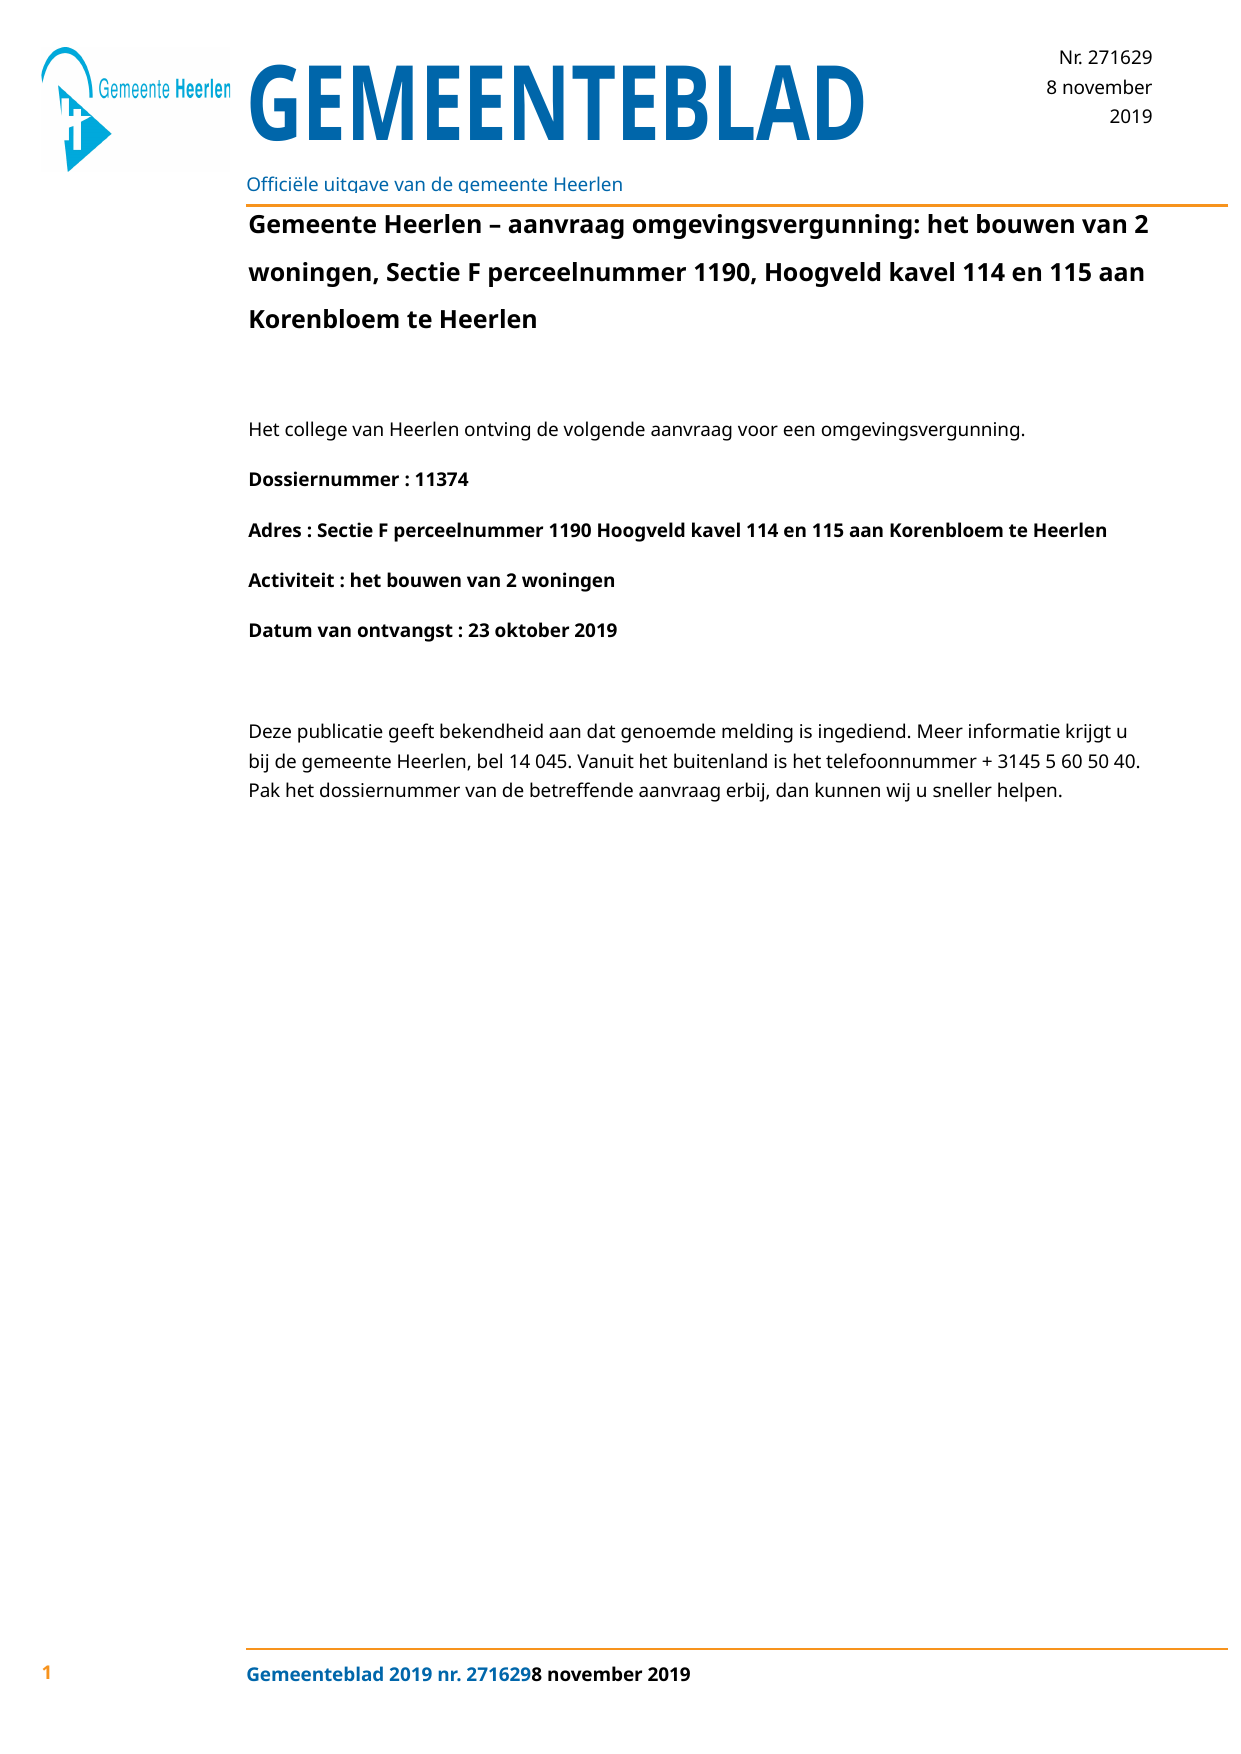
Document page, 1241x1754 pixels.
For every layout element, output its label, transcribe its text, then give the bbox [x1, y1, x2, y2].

picture [41, 47, 231, 172]
picture [41, 47, 59, 70]
text Dossiernummer : 11374 [248, 466, 1152, 492]
text Activiteit : het bouwen van 2 woningen [248, 567, 1152, 593]
text Adres : Sectie F perceelnummer 1190 Hoogveld kavel 114 en 115 aan Korenbloem te Heerlen [248, 517, 1152, 542]
text Datum van ontvangst : 23 oktober 2019 [248, 618, 1152, 643]
text Het college van Heerlen ontving de volgende aanvraag voor een omgevingsvergunning. [248, 416, 1152, 442]
text Deze publicatie geeft bekendheid aan dat genoemde melding is ingediend. Meer informatie krijgt u bij de gemeente Heerlen, bel 14 045. Vanuit het buitenland is het telefoonnummer + 3145 5 60 50 40. Pak het dossiernummer van de betreffende aanvraag erbij, dan kunnen wij u sneller helpen. [248, 718, 1152, 803]
text Gemeente Heerlen – aanvraag omgevingsvergunning: het bouwen van 2 woningen, Sectie F perceelnummer 1190, Hoogveld kavel 114 en 115 aan Korenbloem te Heerlen [248, 207, 1152, 336]
